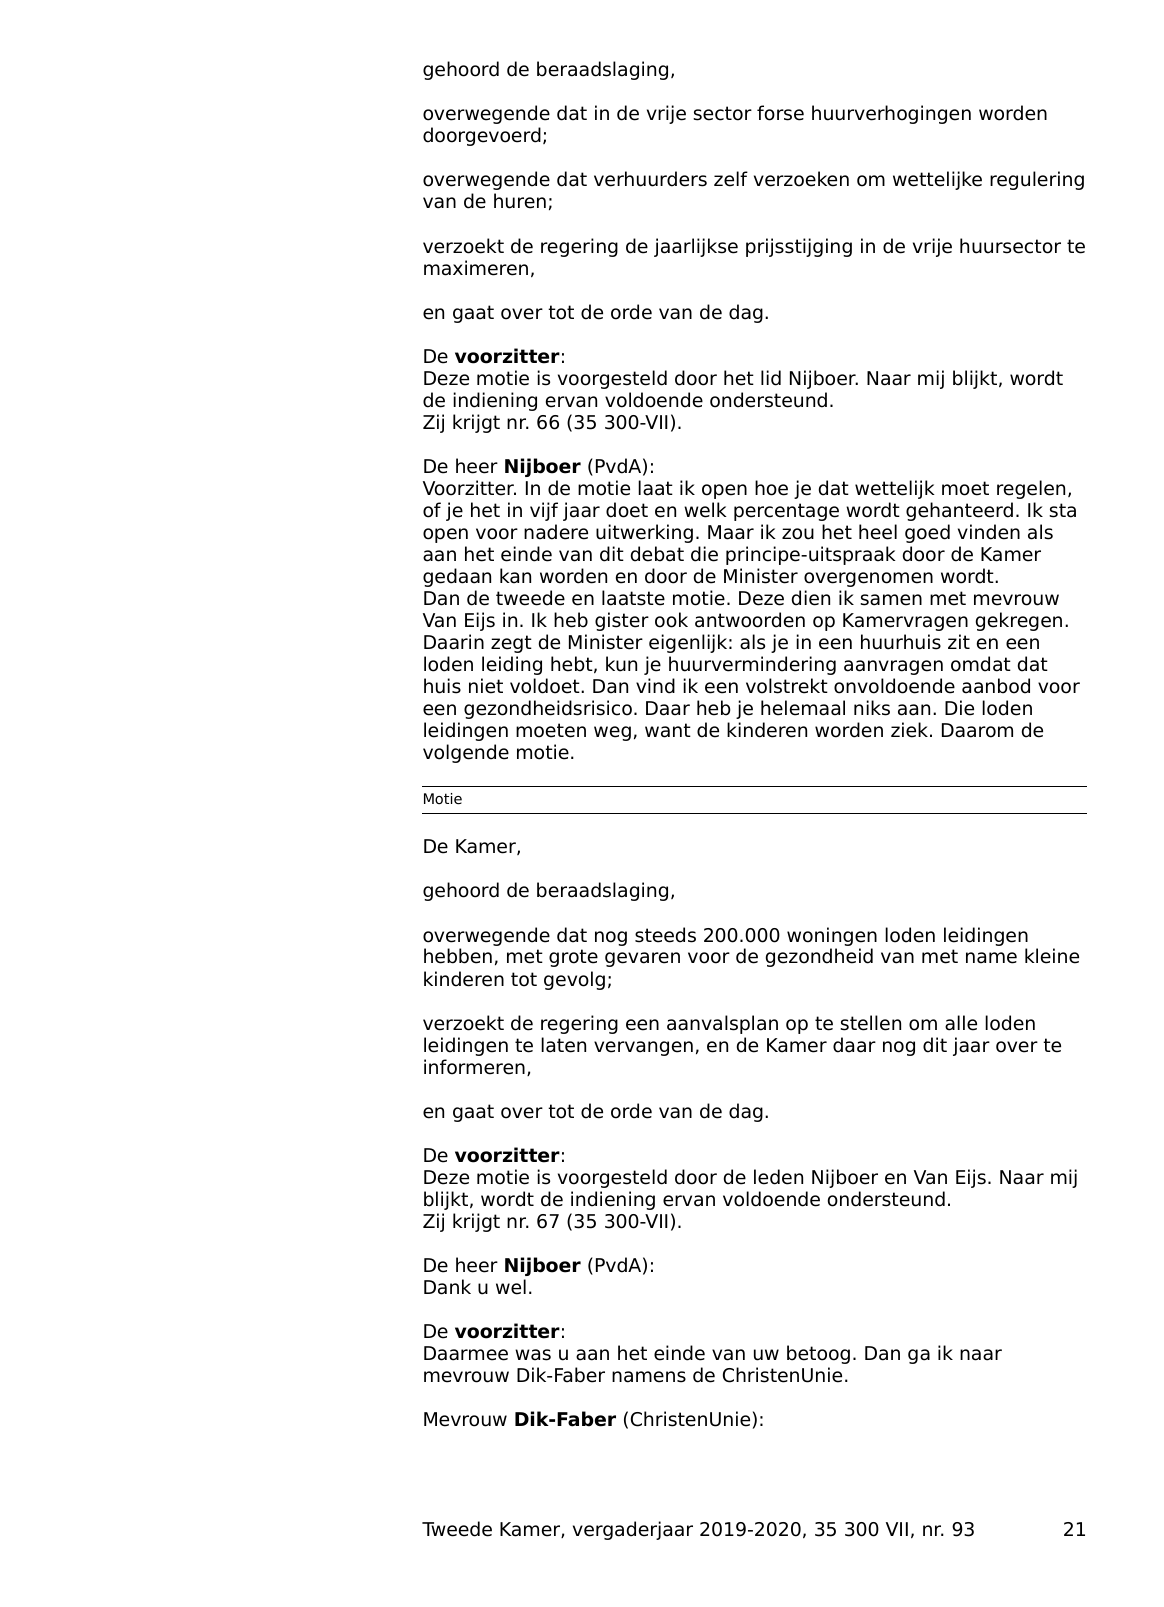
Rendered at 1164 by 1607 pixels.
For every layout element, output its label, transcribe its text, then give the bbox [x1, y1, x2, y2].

text Zij krijgt nr. 67 (35 300-VII). [422, 1211, 1087, 1233]
table_header Motie [422, 787, 1087, 813]
text overwegende dat in de vrije sector forse huurverhogingen worden doorgevoerd; [422, 103, 1087, 147]
text Daarmee was u aan het einde van uw betoog. Dan ga ik naar mevrouw Dik-Faber namens de ChristenUnie. [422, 1343, 1087, 1387]
text overwegende dat verhuurders zelf verzoeken om wettelijke regulering van de huren; [422, 169, 1087, 213]
text en gaat over tot de orde van de dag. [422, 1101, 1087, 1123]
text Dan de tweede en laatste motie. Deze dien ik samen met mevrouw Van Eijs in. Ik heb gister ook antwoorden op Kamervragen gekregen. Daarin zegt de Minister eigenlijk: als je in een huurhuis zit en een loden leiding hebt, kun je huurvermindering aanvragen omdat dat huis niet voldoet. Dan vind ik een volstrekt onvoldoende aanbod voor een gezondheidsrisico. Daar heb je helemaal niks aan. Die loden leidingen moeten weg, want de kinderen worden ziek. Daarom de volgende motie. [422, 588, 1087, 764]
text verzoekt de regering een aanvalsplan op te stellen om alle loden leidingen te laten vervangen, en de Kamer daar nog dit jaar over te informeren, [422, 1013, 1087, 1078]
text De heer Nijboer (PvdA): [422, 456, 1087, 478]
text en gaat over tot de orde van de dag. [422, 302, 1087, 324]
text De Kamer, [422, 836, 1087, 858]
text Mevrouw Dik-Faber (ChristenUnie): [422, 1409, 1087, 1431]
text De voorzitter: [422, 1321, 1087, 1343]
text overwegende dat nog steeds 200.000 woningen loden leidingen hebben, met grote gevaren voor de gezondheid van met name kleine kinderen tot gevolg; [422, 924, 1087, 990]
text Dank u wel. [422, 1277, 1087, 1299]
text Voorzitter. In de motie laat ik open hoe je dat wettelijk moet regelen, of je het in vijf jaar doet en welk percentage wordt gehanteerd. Ik sta open voor nadere uitwerking. Maar ik zou het heel goed vinden als aan het einde van dit debat die principe-uitspraak door de Kamer gedaan kan worden en door de Minister overgenomen wordt. [422, 478, 1087, 588]
text Deze motie is voorgesteld door de leden Nijboer en Van Eijs. Naar mij blijkt, wordt de indiening ervan voldoende ondersteund. [422, 1167, 1087, 1211]
text gehoord de beraadslaging, [422, 59, 1087, 81]
text De heer Nijboer (PvdA): [422, 1255, 1087, 1277]
text verzoekt de regering de jaarlijkse prijsstijging in de vrije huursector te maximeren, [422, 236, 1087, 279]
text De voorzitter: [422, 1145, 1087, 1167]
text Deze motie is voorgesteld door het lid Nijboer. Naar mij blijkt, wordt de indiening ervan voldoende ondersteund. [422, 368, 1087, 412]
text Zij krijgt nr. 66 (35 300-VII). [422, 412, 1087, 434]
text gehoord de beraadslaging, [422, 880, 1087, 902]
text De voorzitter: [422, 346, 1087, 368]
